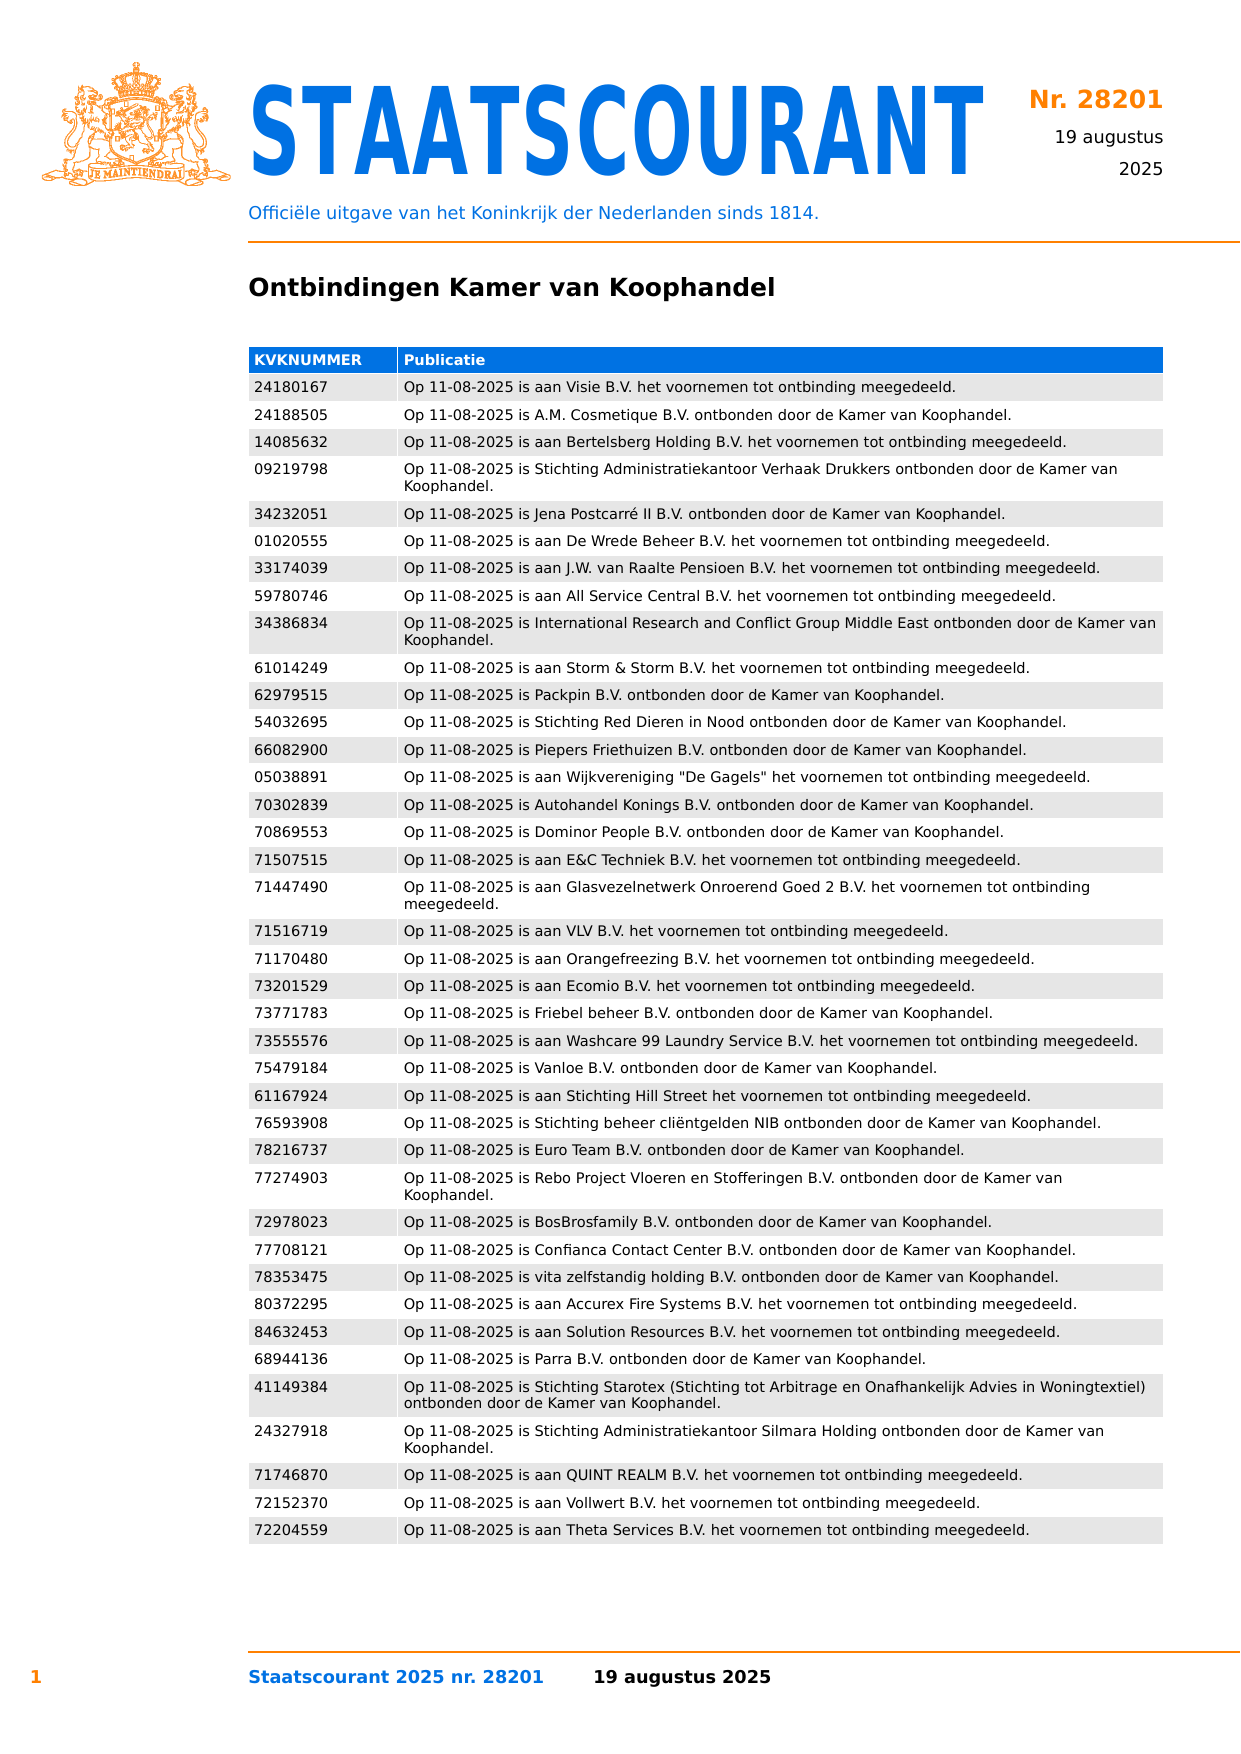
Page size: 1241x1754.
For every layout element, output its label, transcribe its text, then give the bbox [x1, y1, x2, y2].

table_cell Op 11-08-2025 is Parra B.V. ontbonden door de Kamer van Koophandel. [398, 1346, 1163, 1373]
table_cell 61014249 [249, 655, 397, 681]
table_header Nr. 28201 [998, 62, 1240, 121]
table_header Publicatie [398, 347, 1163, 373]
table_cell 72152370 [249, 1490, 397, 1516]
table_cell 77708121 [249, 1237, 397, 1263]
table_cell Op 11-08-2025 is aan Washcare 99 Laundry Service B.V. het voornemen tot ontbinding meegedeeld. [398, 1028, 1163, 1054]
table_cell 80372295 [249, 1292, 397, 1318]
table_cell 01020555 [249, 528, 397, 555]
table_cell Op 11-08-2025 is aan QUINT REALM B.V. het voornemen tot ontbinding meegedeeld. [398, 1463, 1163, 1489]
table_cell Op 11-08-2025 is aan Glasvezelnetwerk Onroerend Goed 2 B.V. het voornemen tot ontbinding meegedeeld. [398, 874, 1163, 917]
table_cell Op 11-08-2025 is Stichting beheer cliëntgelden NIB ontbonden door de Kamer van Koophandel. [398, 1110, 1163, 1137]
table_cell Op 11-08-2025 is Dominor People B.V. ontbonden door de Kamer van Koophandel. [398, 819, 1163, 846]
table_cell 59780746 [249, 583, 397, 609]
table_cell Op 11-08-2025 is aan All Service Central B.V. het voornemen tot ontbinding meegedeeld. [398, 583, 1163, 609]
table_cell 24188505 [249, 402, 397, 428]
table_cell 09219798 [249, 457, 397, 500]
table_cell Op 11-08-2025 is Packpin B.V. ontbonden door de Kamer van Koophandel. [398, 682, 1163, 709]
table_cell 73771783 [249, 1001, 397, 1027]
picture [41, 62, 231, 186]
table_cell Op 11-08-2025 is aan Wijkvereniging "De Gagels" het voornemen tot ontbinding meegedeeld. [398, 765, 1163, 791]
table_cell 75479184 [249, 1055, 397, 1082]
table_cell Op 11-08-2025 is aan Orangefreezing B.V. het voornemen tot ontbinding meegedeeld. [398, 946, 1163, 972]
table_cell 76593908 [249, 1110, 397, 1137]
table_cell Officiële uitgave van het Koninkrijk der Nederlanden sinds 1814. [248, 203, 1240, 241]
table_cell 71170480 [249, 946, 397, 972]
table_cell 62979515 [249, 682, 397, 709]
table_cell Op 11-08-2025 is aan De Wrede Beheer B.V. het voornemen tot ontbinding meegedeeld. [398, 528, 1163, 555]
table_cell Op 11-08-2025 is aan Bertelsberg Holding B.V. het voornemen tot ontbinding meegedeeld. [398, 429, 1163, 456]
table_header STAATSCOURANT [248, 62, 998, 203]
table_cell 61167924 [249, 1083, 397, 1109]
table_cell Op 11-08-2025 is aan Storm & Storm B.V. het voornemen tot ontbinding meegedeeld. [398, 655, 1163, 681]
table_cell 34232051 [249, 501, 397, 527]
table_cell 41149384 [249, 1374, 397, 1417]
table_cell 73201529 [249, 973, 397, 999]
table_cell Op 11-08-2025 is Piepers Friethuizen B.V. ontbonden door de Kamer van Koophandel. [398, 737, 1163, 763]
table_cell Op 11-08-2025 is Stichting Administratiekantoor Silmara Holding ontbonden door de Kamer van Koophandel. [398, 1418, 1163, 1461]
table_cell Op 11-08-2025 is Stichting Red Dieren in Nood ontbonden door de Kamer van Koophandel. [398, 710, 1163, 736]
table_cell Op 11-08-2025 is BosBrosfamily B.V. ontbonden door de Kamer van Koophandel. [398, 1209, 1163, 1236]
table_cell Op 11-08-2025 is A.M. Cosmetique B.V. ontbonden door de Kamer van Koophandel. [398, 402, 1163, 428]
table_cell 78353475 [249, 1264, 397, 1291]
table_cell 05038891 [249, 765, 397, 791]
table_cell Op 11-08-2025 is aan Theta Services B.V. het voornemen tot ontbinding meegedeeld. [398, 1517, 1163, 1544]
table_cell 71507515 [249, 847, 397, 873]
table_cell Op 11-08-2025 is aan J.W. van Raalte Pensioen B.V. het voornemen tot ontbinding meegedeeld. [398, 556, 1163, 582]
table_cell Op 11-08-2025 is aan VLV B.V. het voornemen tot ontbinding meegedeeld. [398, 919, 1163, 945]
table_cell Op 11-08-2025 is vita zelfstandig holding B.V. ontbonden door de Kamer van Koophandel. [398, 1264, 1163, 1291]
table_cell 73555576 [249, 1028, 397, 1054]
table_cell 33174039 [249, 556, 397, 582]
table_cell Op 11-08-2025 is Vanloe B.V. ontbonden door de Kamer van Koophandel. [398, 1055, 1163, 1082]
table_cell Op 11-08-2025 is Rebo Project Vloeren en Stofferingen B.V. ontbonden door de Kamer van Koophandel. [398, 1165, 1163, 1208]
table_cell 71746870 [249, 1463, 397, 1489]
table_cell Op 11-08-2025 is aan Ecomio B.V. het voornemen tot ontbinding meegedeeld. [398, 973, 1163, 999]
table_cell Op 11-08-2025 is aan Accurex Fire Systems B.V. het voornemen tot ontbinding meegedeeld. [398, 1292, 1163, 1318]
table_cell 72978023 [249, 1209, 397, 1236]
table_cell 70869553 [249, 819, 397, 846]
table_cell 19 augustus [998, 121, 1240, 153]
table_cell Op 11-08-2025 is Autohandel Konings B.V. ontbonden door de Kamer van Koophandel. [398, 792, 1163, 818]
table_cell 66082900 [249, 737, 397, 763]
table_cell 71447490 [249, 874, 397, 917]
table_cell 78216737 [249, 1138, 397, 1164]
subtitle Ontbindingen Kamer van Koophandel [248, 273, 1163, 302]
table_cell 24180167 [249, 374, 397, 401]
table_cell Op 11-08-2025 is Friebel beheer B.V. ontbonden door de Kamer van Koophandel. [398, 1001, 1163, 1027]
table_cell 2025 [998, 153, 1240, 203]
table_header [25, 62, 248, 241]
table_header KVKNUMMER [249, 347, 397, 373]
table_cell 72204559 [249, 1517, 397, 1544]
table_cell 34386834 [249, 611, 397, 654]
table_cell Op 11-08-2025 is International Research and Conflict Group Middle East ontbonden door de Kamer van Koophandel. [398, 611, 1163, 654]
table_cell Op 11-08-2025 is aan Vollwert B.V. het voornemen tot ontbinding meegedeeld. [398, 1490, 1163, 1516]
table_cell Op 11-08-2025 is Confianca Contact Center B.V. ontbonden door de Kamer van Koophandel. [398, 1237, 1163, 1263]
table_cell Op 11-08-2025 is Euro Team B.V. ontbonden door de Kamer van Koophandel. [398, 1138, 1163, 1164]
table_cell 24327918 [249, 1418, 397, 1461]
table_cell 70302839 [249, 792, 397, 818]
table_cell 14085632 [249, 429, 397, 456]
table_cell 77274903 [249, 1165, 397, 1208]
table_cell Op 11-08-2025 is Jena Postcarré II B.V. ontbonden door de Kamer van Koophandel. [398, 501, 1163, 527]
table_cell 68944136 [249, 1346, 397, 1373]
table_cell 84632453 [249, 1319, 397, 1345]
table_cell 71516719 [249, 919, 397, 945]
table_cell Op 11-08-2025 is aan Visie B.V. het voornemen tot ontbinding meegedeeld. [398, 374, 1163, 401]
table_cell Op 11-08-2025 is Stichting Administratiekantoor Verhaak Drukkers ontbonden door de Kamer van Koophandel. [398, 457, 1163, 500]
table_cell 54032695 [249, 710, 397, 736]
table_cell Op 11-08-2025 is aan Stichting Hill Street het voornemen tot ontbinding meegedeeld. [398, 1083, 1163, 1109]
table_cell Op 11-08-2025 is aan Solution Resources B.V. het voornemen tot ontbinding meegedeeld. [398, 1319, 1163, 1345]
table_cell Op 11-08-2025 is aan E&C Techniek B.V. het voornemen tot ontbinding meegedeeld. [398, 847, 1163, 873]
table_cell Op 11-08-2025 is Stichting Starotex (Stichting tot Arbitrage en Onafhankelijk Advies in Woningtextiel) ontbonden door de Kamer van Koophandel. [398, 1374, 1163, 1417]
